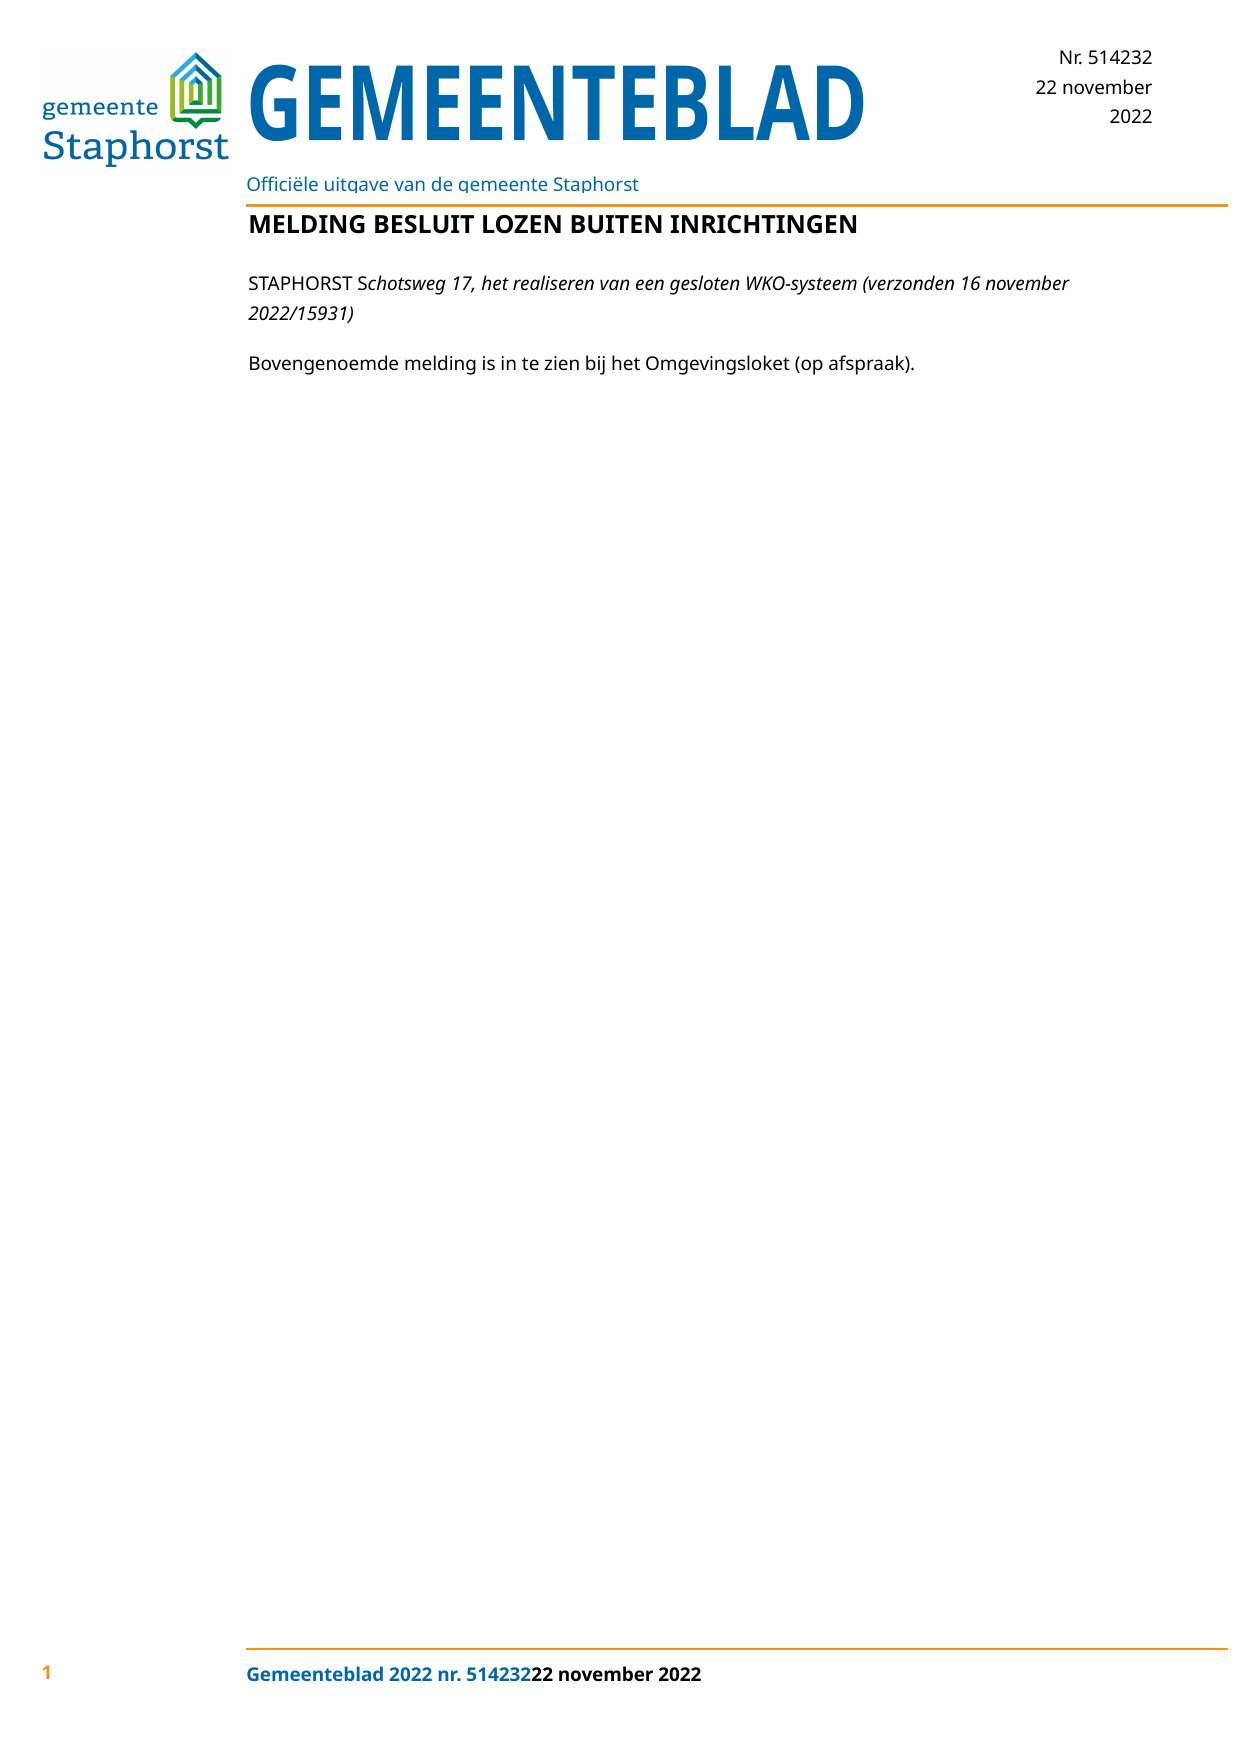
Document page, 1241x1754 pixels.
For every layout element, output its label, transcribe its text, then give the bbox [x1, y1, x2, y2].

text STAPHORST Schotsweg 17, het realiseren van een gesloten WKO-systeem (verzonden 16 november 2022/15931) [248, 270, 1152, 326]
text Bovengenoemde melding is in te zien bij het Omgevingsloket (op afspraak). [248, 350, 1152, 376]
text MELDING BESLUIT LOZEN BUITEN INRICHTINGEN [248, 207, 1152, 241]
picture [41, 47, 231, 172]
